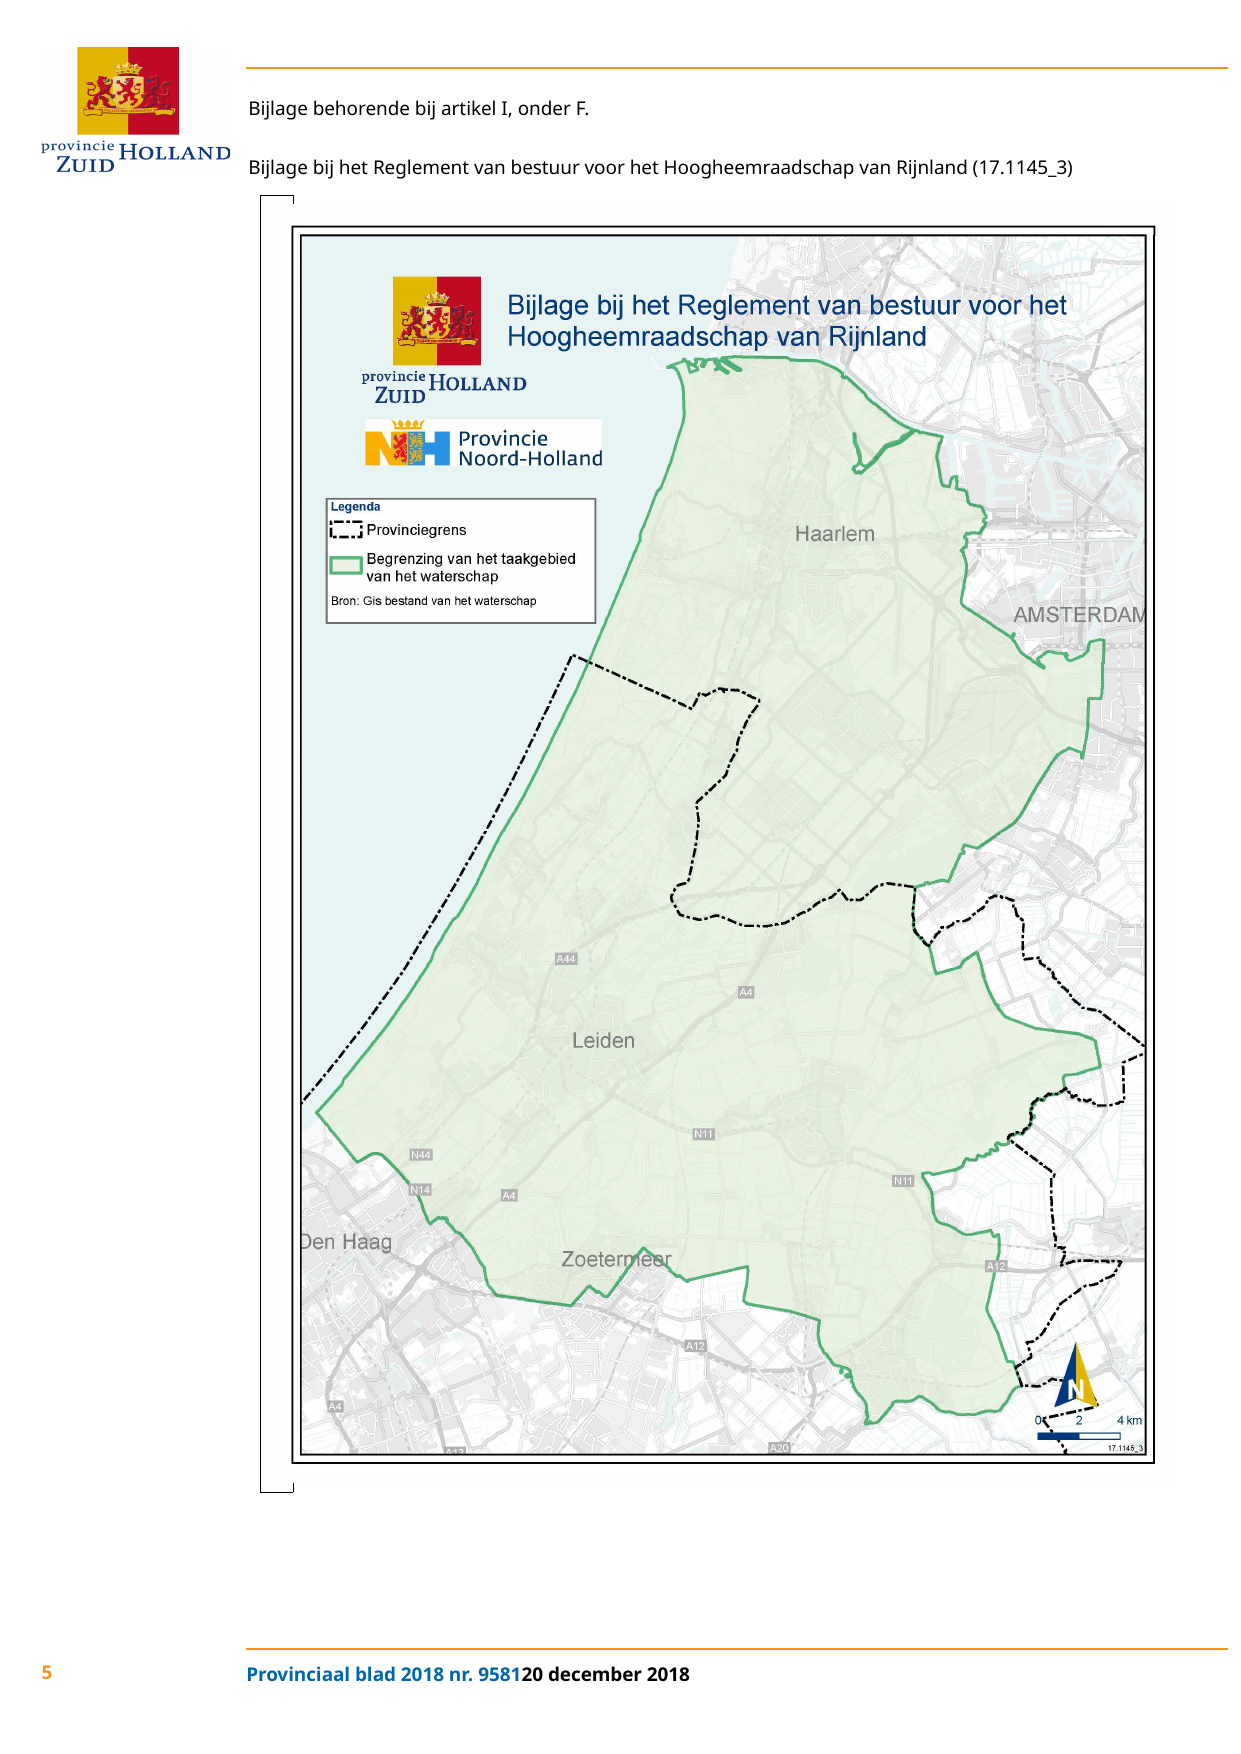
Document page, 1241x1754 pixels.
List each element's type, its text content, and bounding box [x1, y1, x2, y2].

picture [41, 47, 231, 172]
text Bijlage behorende bij artikel I, onder F. [248, 95, 1152, 121]
text Bijlage bij het Reglement van bestuur voor het Hoogheemraadschap van Rijnland (17.1145_3) [248, 154, 1152, 180]
picture [268, 204, 1173, 1483]
